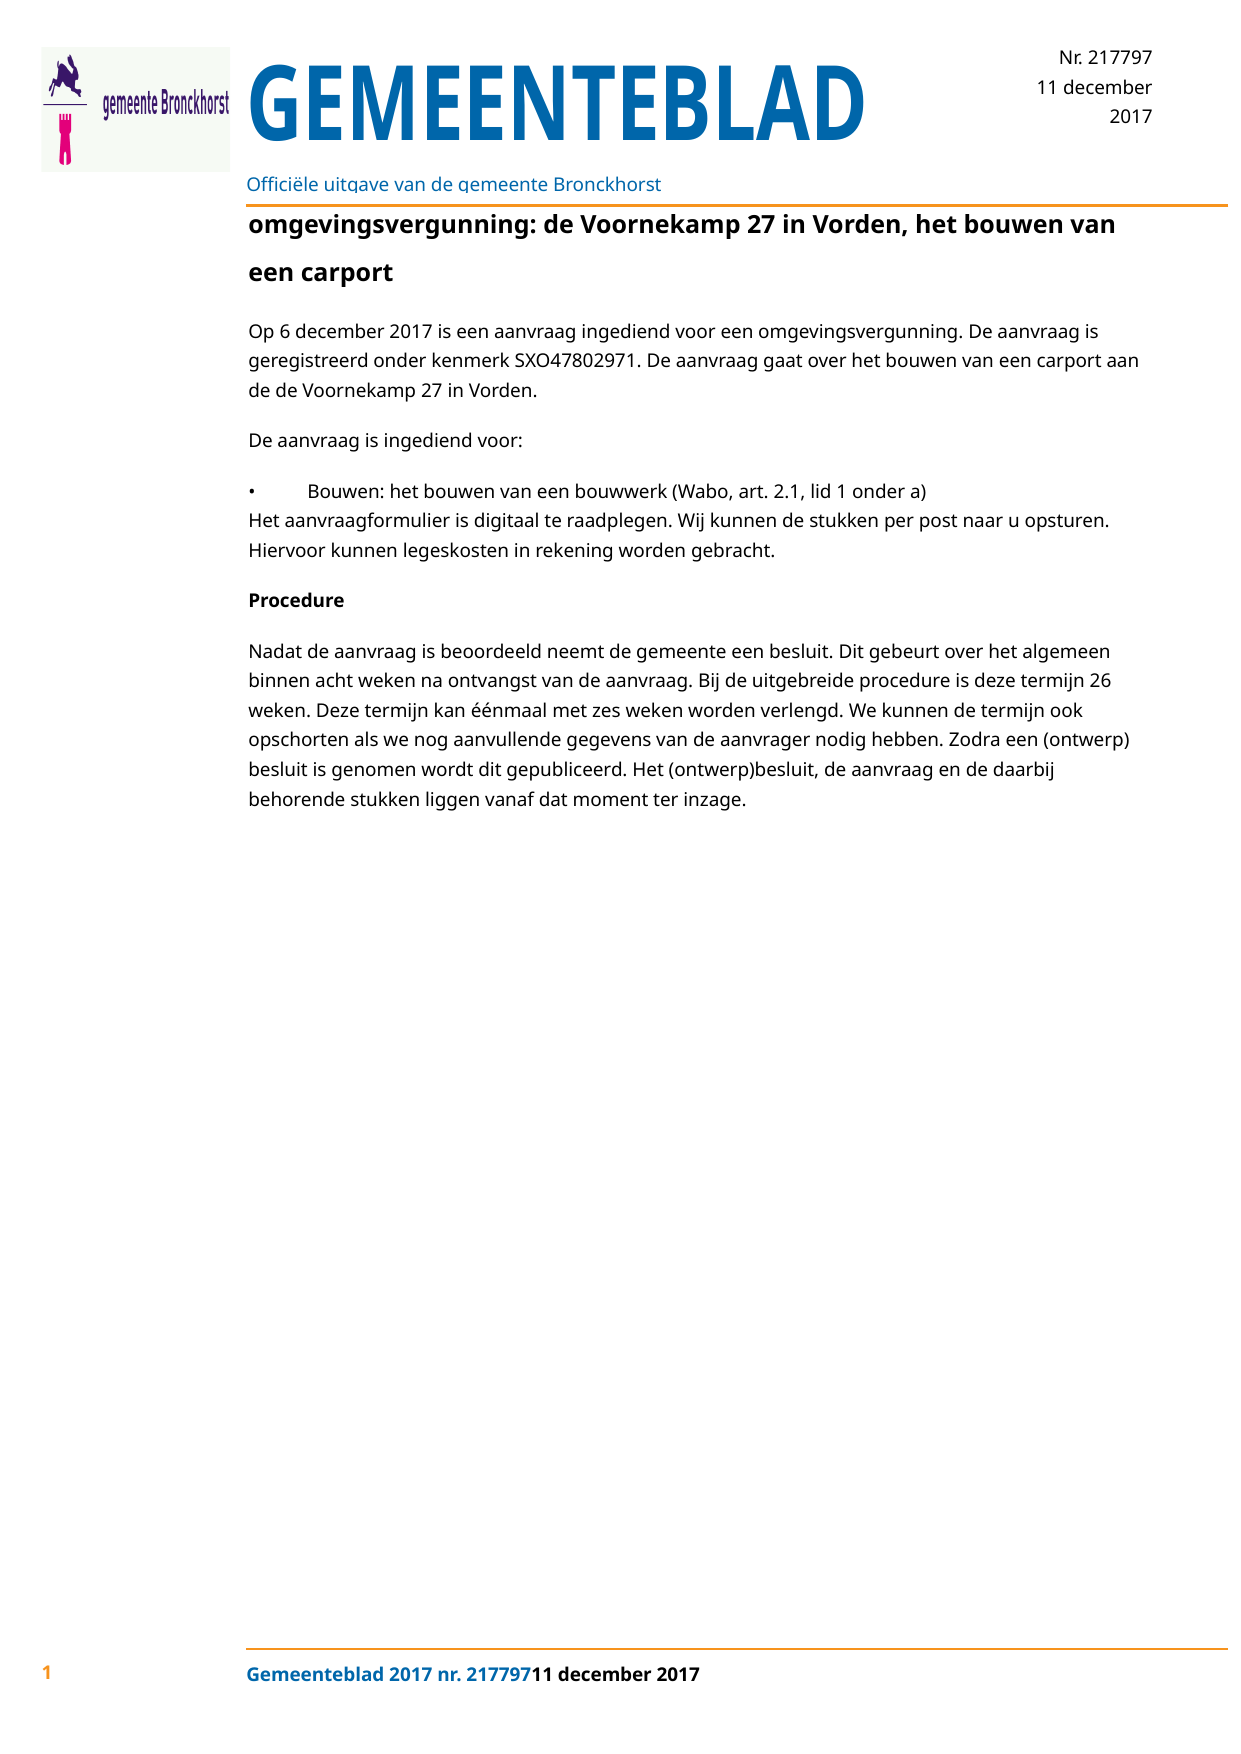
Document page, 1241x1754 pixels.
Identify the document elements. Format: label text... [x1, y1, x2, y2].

text Nadat de aanvraag is beoordeeld neemt de gemeente een besluit. Dit gebeurt over het algemeen binnen acht weken na ontvangst van de aanvraag. Bij de uitgebreide procedure is deze termijn 26 weken. Deze termijn kan éénmaal met zes weken worden verlengd. We kunnen de termijn ook opschorten als we nog aanvullende gegevens van de aanvrager nodig hebben. Zodra een (ontwerp) besluit is genomen wordt dit gepubliceerd. Het (ontwerp)besluit, de aanvraag en de daarbij behorende stukken liggen vanaf dat moment ter inzage. [248, 638, 1152, 812]
list Bouwen: het bouwen van een bouwwerk (Wabo, art. 2.1, lid 1 onder a) [248, 478, 1152, 504]
text omgevingsvergunning: de Voornekamp 27 in Vorden, het bouwen van een carport [248, 207, 1152, 288]
text De aanvraag is ingediend voor: [248, 427, 1152, 453]
text Op 6 december 2017 is een aanvraag ingediend voor een omgevingsvergunning. De aanvraag is geregistreerd onder kenmerk SXO47802971. De aanvraag gaat over het bouwen van een carport aan de de Voornekamp 27 in Vorden. [248, 318, 1152, 403]
text Procedure [248, 587, 1152, 613]
picture [41, 47, 231, 172]
text Het aanvraagformulier is digitaal te raadplegen. Wij kunnen de stukken per post naar u opsturen. Hiervoor kunnen legeskosten in rekening worden gebracht. [248, 507, 1152, 563]
